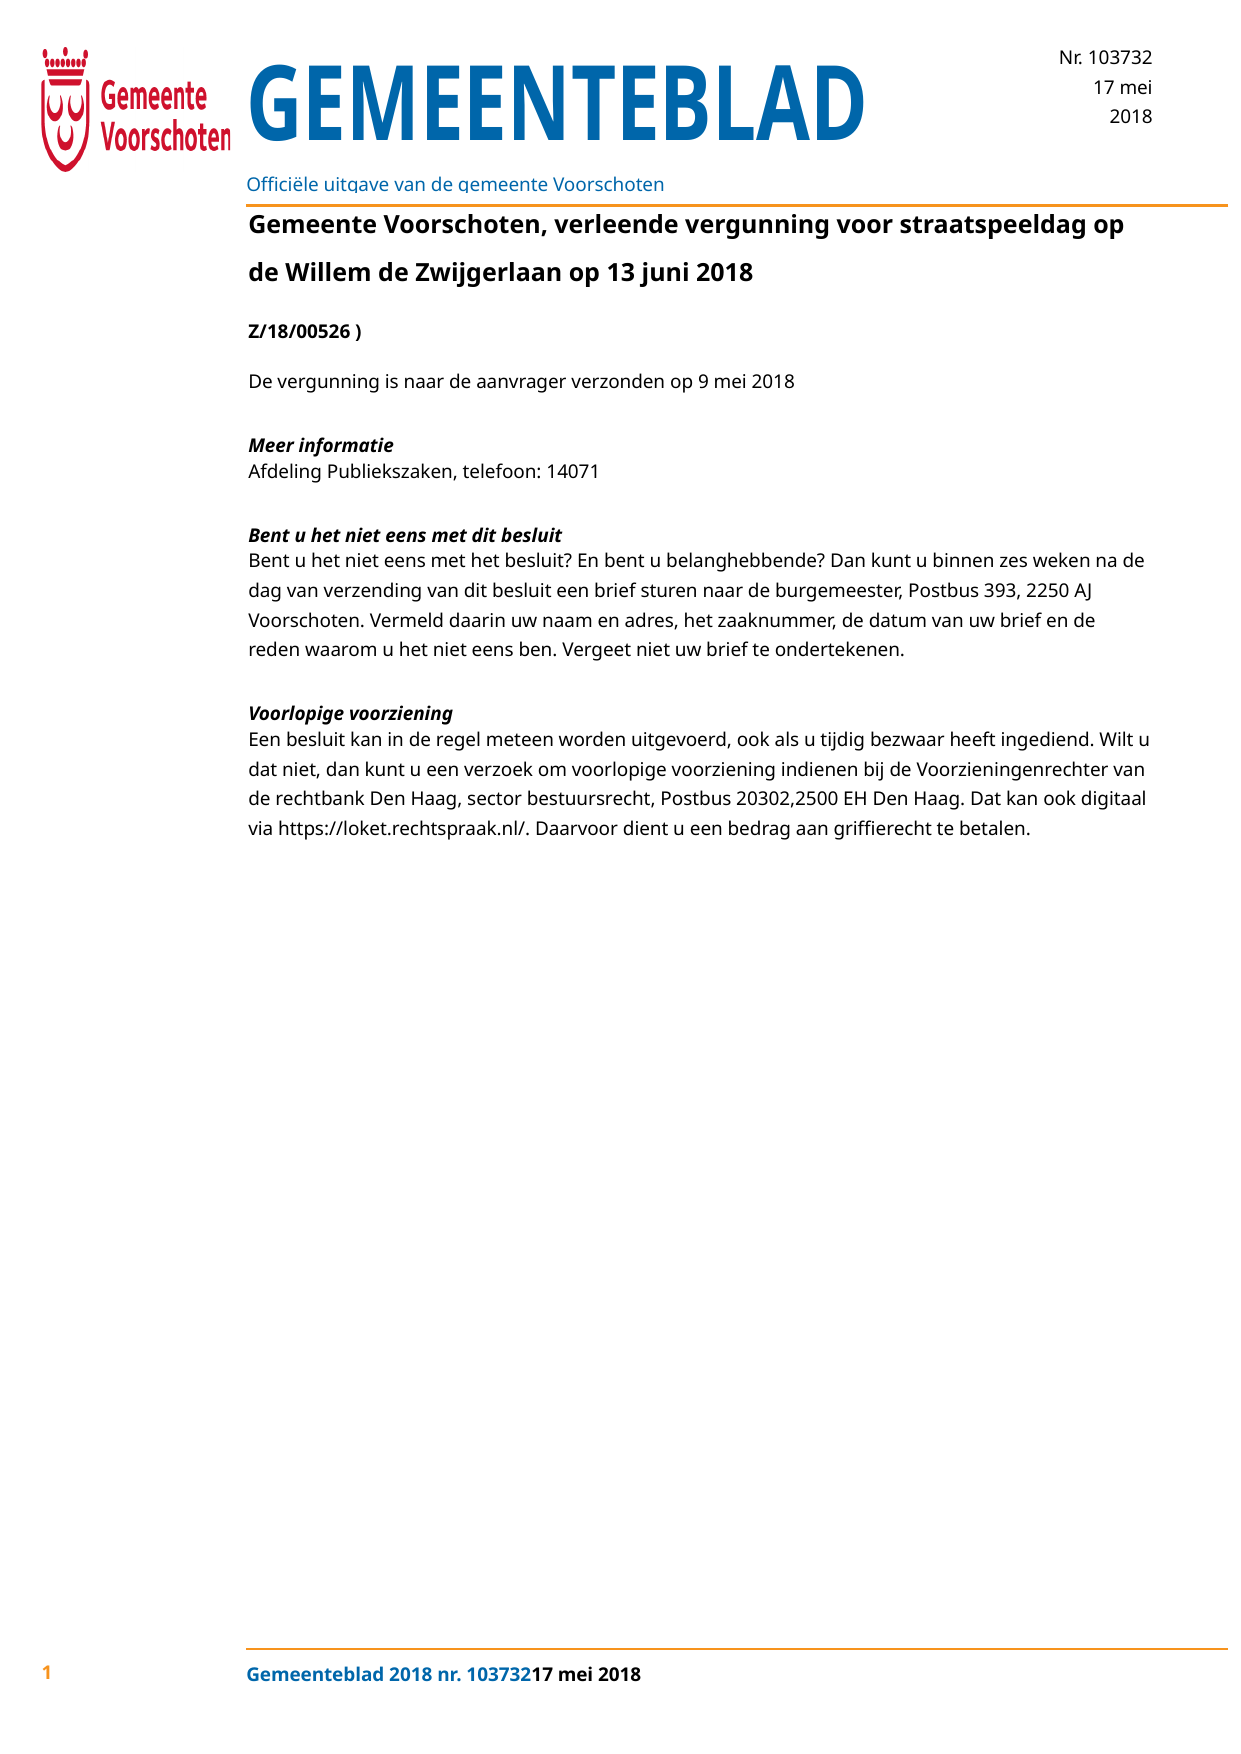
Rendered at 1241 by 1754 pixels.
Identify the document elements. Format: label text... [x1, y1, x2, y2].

text Voorlopige voorziening [248, 700, 1152, 726]
text Z/18/00526 ) [248, 318, 1152, 344]
text Afdeling Publiekszaken, telefoon: 14071 [248, 458, 1152, 484]
text Een besluit kan in de regel meteen worden uitgevoerd, ook als u tijdig bezwaar heeft ingediend. Wilt u dat niet, dan kunt u een verzoek om voorlopige voorziening indienen bij de Voorzieningenrechter van de rechtbank Den Haag, sector bestuursrecht, Postbus 20302,2500 EH Den Haag. Dat kan ook digitaal via https://loket.rechtspraak.nl/. Daarvoor dient u een bedrag aan griffierecht te betalen. [248, 726, 1152, 841]
text Bent u het niet eens met dit besluit [248, 522, 1152, 548]
text Bent u het niet eens met het besluit? En bent u belanghebbende? Dan kunt u binnen zes weken na de dag van verzending van dit besluit een brief sturen naar de burgemeester, Postbus 393, 2250 AJ Voorschoten. Vermeld daarin uw naam en adres, het zaaknummer, de datum van uw brief en de reden waarom u het niet eens ben. Vergeet niet uw brief te ondertekenen. [248, 548, 1152, 662]
text Meer informatie [248, 432, 1152, 458]
text Gemeente Voorschoten, verleende vergunning voor straatspeeldag op de Willem de Zwijgerlaan op 13 juni 2018 [248, 207, 1152, 288]
text De vergunning is naar de aanvrager verzonden op 9 mei 2018 [248, 368, 1152, 394]
picture [41, 47, 231, 172]
